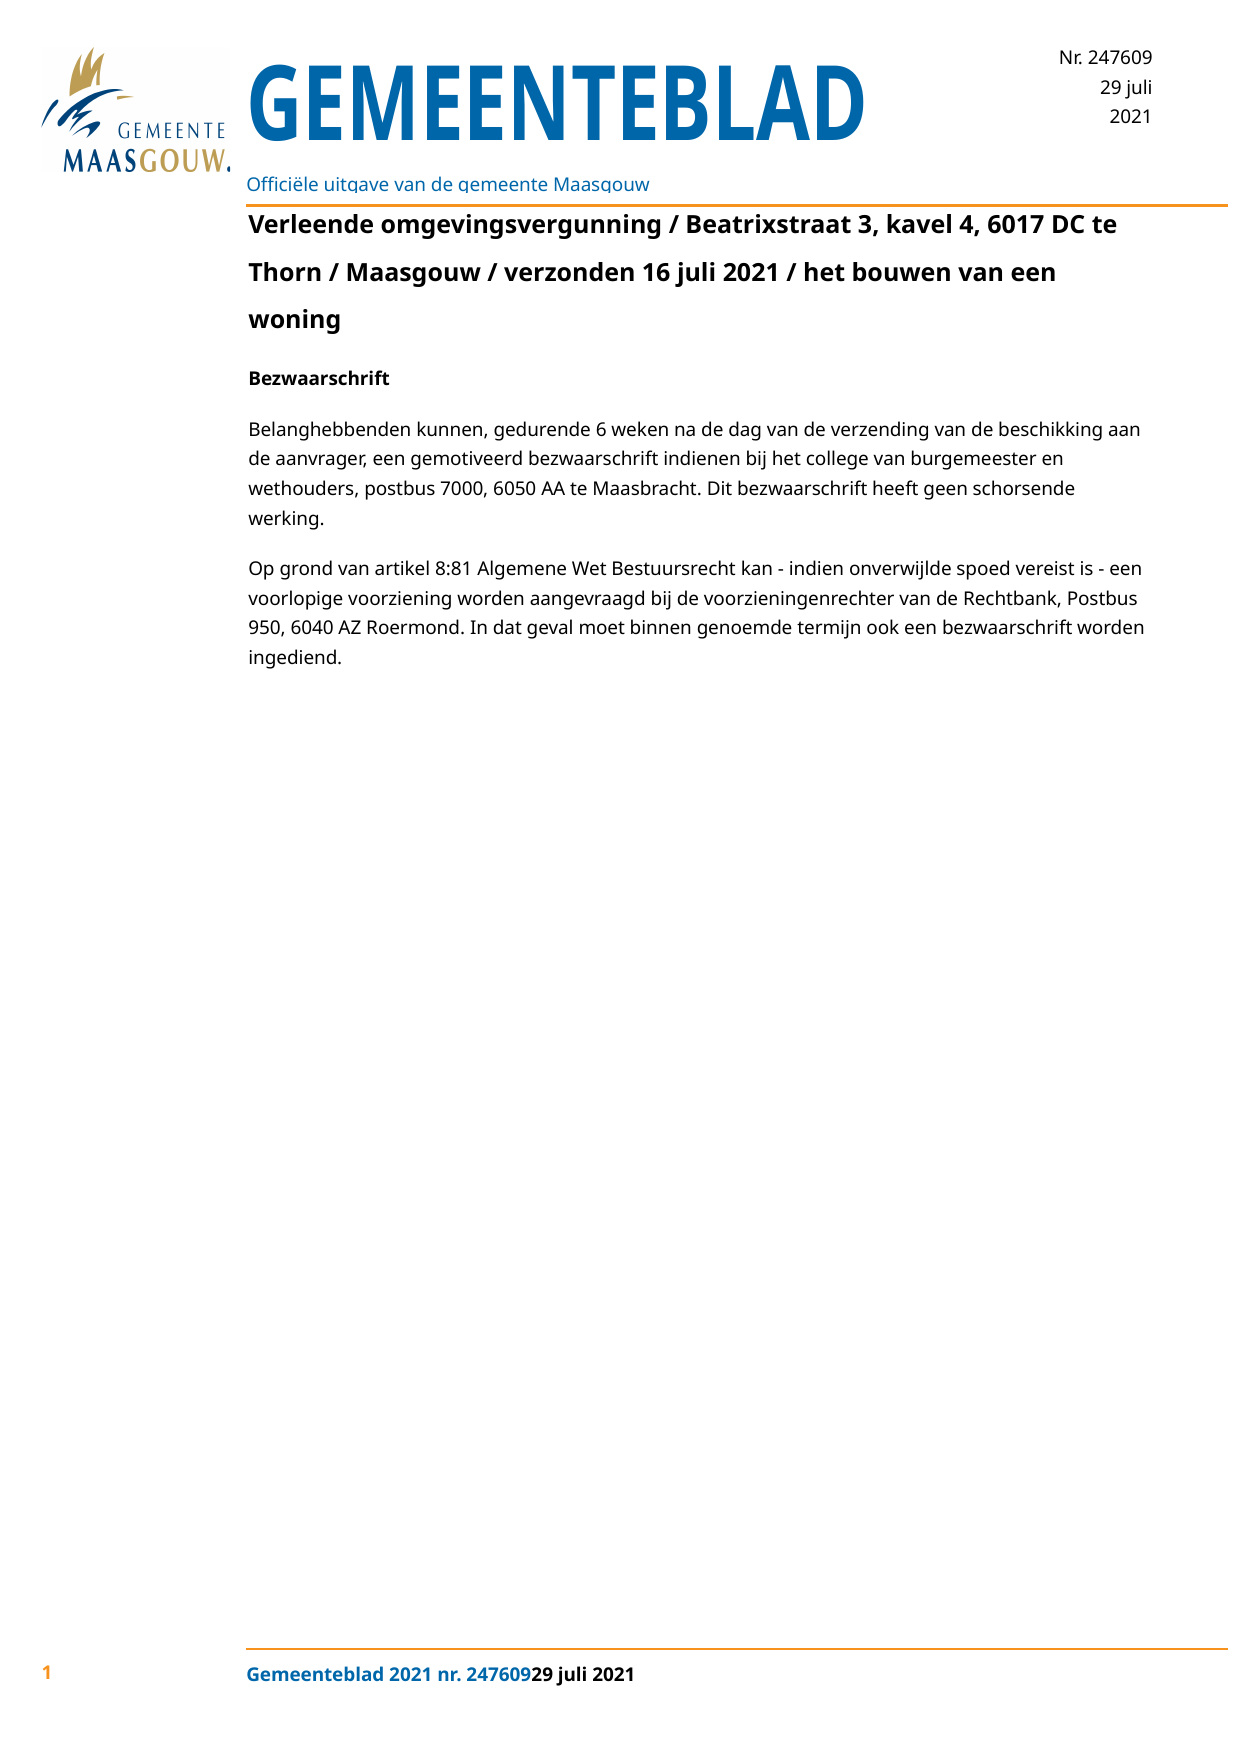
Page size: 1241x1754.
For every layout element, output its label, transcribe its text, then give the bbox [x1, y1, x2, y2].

text Belanghebbenden kunnen, gedurende 6 weken na de dag van de verzending van de beschikking aan de aanvrager, een gemotiveerd bezwaarschrift indienen bij het college van burgemeester en wethouders, postbus 7000, 6050 AA te Maasbracht. Dit bezwaarschrift heeft geen schorsende werking. [248, 416, 1152, 530]
text Op grond van artikel 8:81 Algemene Wet Bestuursrecht kan - indien onverwijlde spoed vereist is - een voorlopige voorziening worden aangevraagd bij de voorzieningenrechter van de Rechtbank, Postbus 950, 6040 AZ Roermond. In dat geval moet binnen genoemde termijn ook een bezwaarschrift worden ingediend. [248, 555, 1152, 669]
text Bezwaarschrift [248, 366, 1152, 391]
text Verleende omgevingsvergunning / Beatrixstraat 3, kavel 4, 6017 DC te Thorn / Maasgouw / verzonden 16 juli 2021 / het bouwen van een woning [248, 207, 1152, 336]
picture [41, 47, 231, 172]
